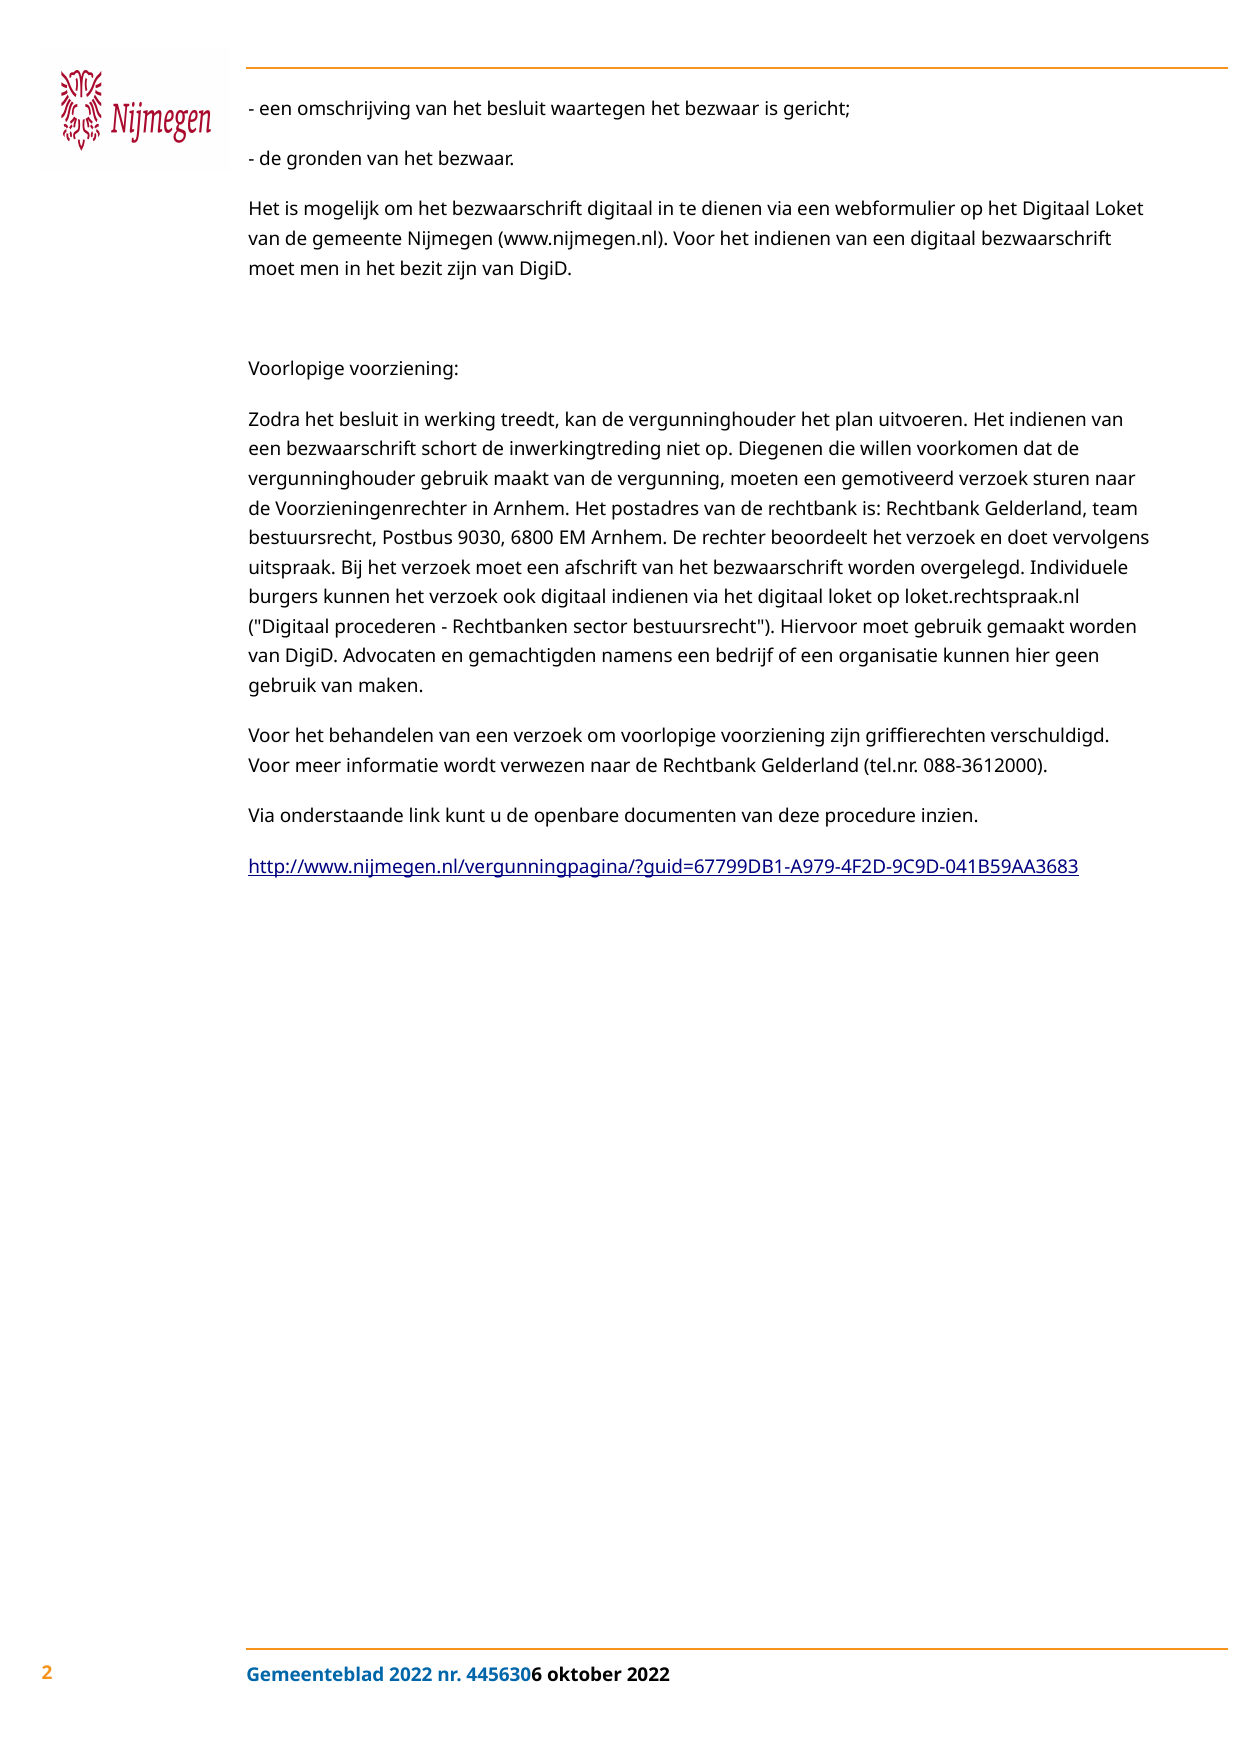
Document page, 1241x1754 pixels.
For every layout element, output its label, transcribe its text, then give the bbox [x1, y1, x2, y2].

text Het is mogelijk om het bezwaarschrift digitaal in te dienen via een webformulier op het Digitaal Loket van de gemeente Nijmegen (www.nijmegen.nl). Voor het indienen van een digitaal bezwaarschrift moet men in het bezit zijn van DigiD. [248, 196, 1152, 281]
text http://www.nijmegen.nl/vergunningpagina/?guid=67799DB1-A979-4F2D-9C9D-041B59AA3683 [248, 853, 1152, 879]
text Voorlopige voorziening: [248, 356, 1152, 381]
text - een omschrijving van het besluit waartegen het bezwaar is gericht; [248, 95, 1152, 121]
picture [41, 47, 231, 172]
text Via onderstaande link kunt u de openbare documenten van deze procedure inzien. [248, 803, 1152, 828]
text Voor het behandelen van een verzoek om voorlopige voorziening zijn griffierechten verschuldigd. Voor meer informatie wordt verwezen naar de Rechtbank Gelderland (tel.nr. 088-3612000). [248, 723, 1152, 778]
text - de gronden van het bezwaar. [248, 145, 1152, 171]
text Zodra het besluit in werking treedt, kan de vergunninghouder het plan uitvoeren. Het indienen van een bezwaarschrift schort de inwerkingtreding niet op. Diegenen die willen voorkomen dat de vergunninghouder gebruik maakt van de vergunning, moeten een gemotiveerd verzoek sturen naar de Voorzieningenrechter in Arnhem. Het postadres van de rechtbank is: Rechtbank Gelderland, team bestuursrecht, Postbus 9030, 6800 EM Arnhem. De rechter beoordeelt het verzoek en doet vervolgens uitspraak. Bij het verzoek moet een afschrift van het bezwaarschrift worden overgelegd. Individuele burgers kunnen het verzoek ook digitaal indienen via het digitaal loket op loket.rechtspraak.nl ("Digitaal procederen - Rechtbanken sector bestuursrecht"). Hiervoor moet gebruik gemaakt worden van DigiD. Advocaten en gemachtigden namens een bedrijf of een organisatie kunnen hier geen gebruik van maken. [248, 406, 1152, 698]
